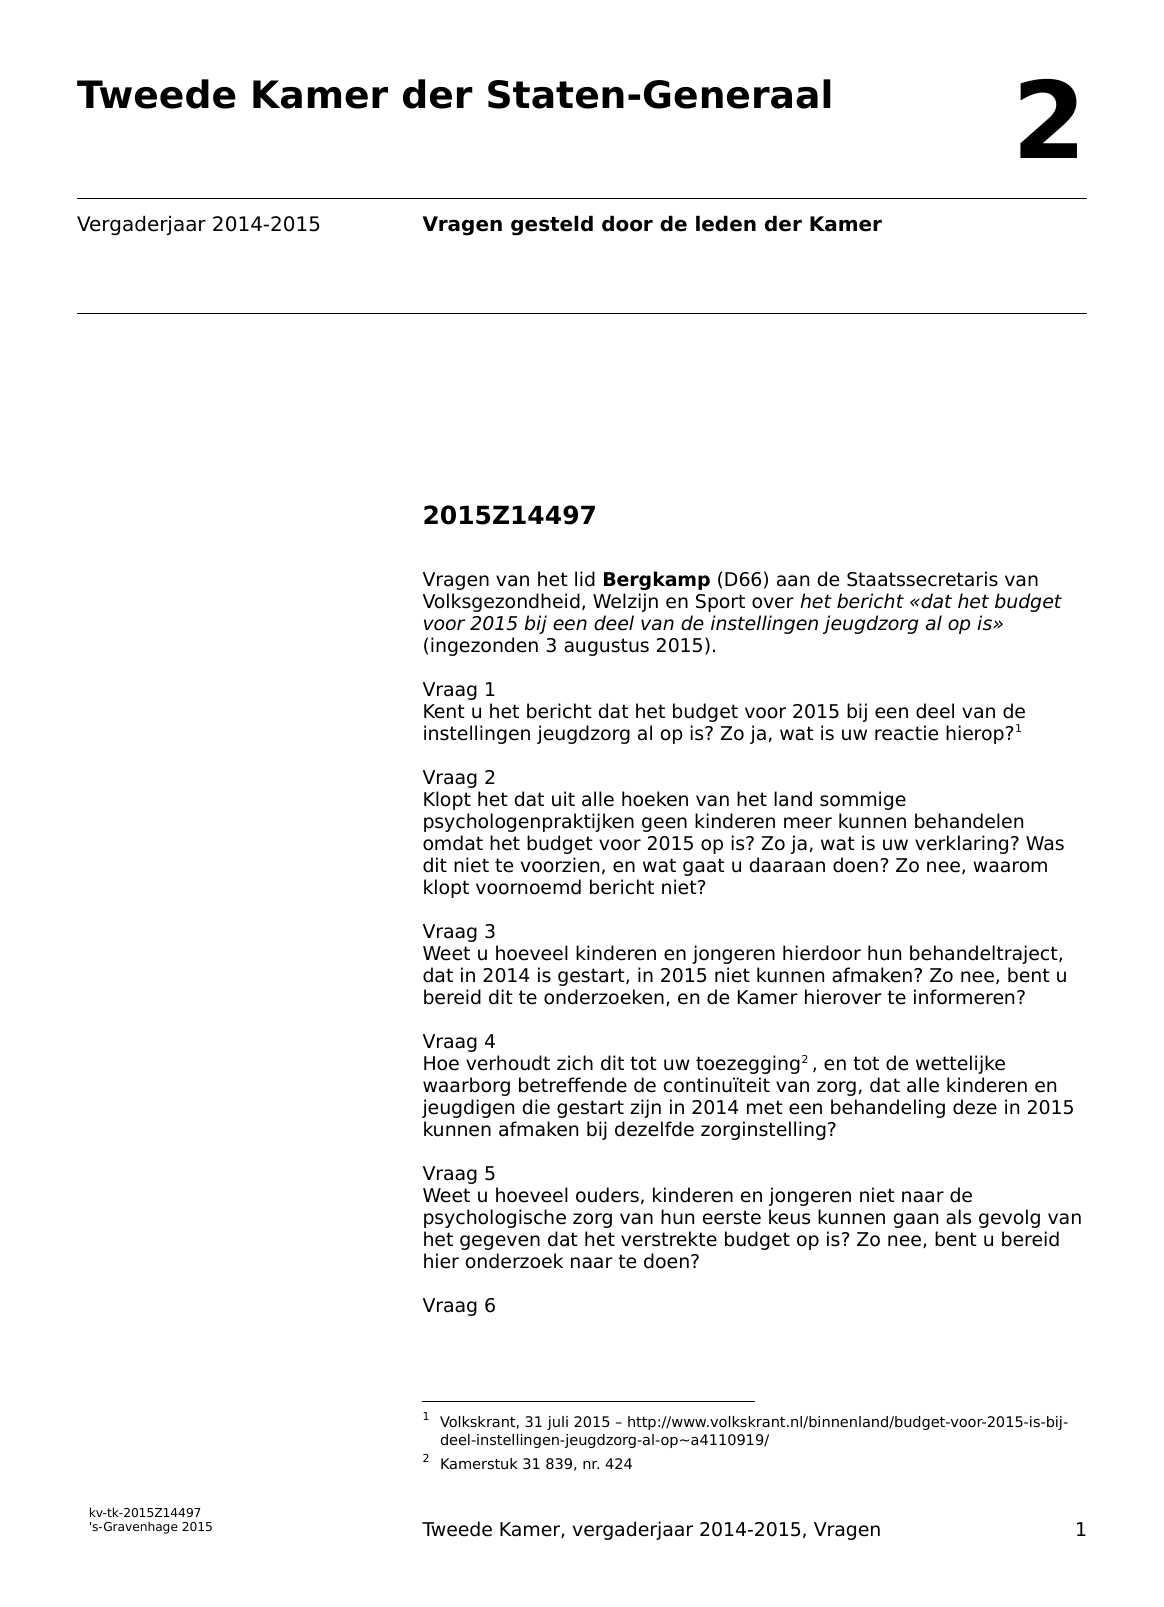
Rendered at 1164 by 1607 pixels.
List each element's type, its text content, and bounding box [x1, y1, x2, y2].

table_cell Vergaderjaar 2014-2015 [77, 199, 422, 313]
text Volkskrant, 31 juli 2015 – http://www.volkskrant.nl/binnenland/budget-voor-2015-is-bij-deel-instellingen-jeugdzorg-al-op~a4110919/ [422, 1410, 1087, 1449]
table_cell Vragen gesteld door de leden der Kamer [422, 199, 1087, 313]
text Vraag 4 [422, 1031, 1087, 1053]
text Weet u hoeveel kinderen en jongeren hierdoor hun behandeltraject, dat in 2014 is gestart, in 2015 niet kunnen afmaken? Zo nee, bent u bereid dit te onderzoeken, en de Kamer hierover te informeren? [422, 943, 1087, 1009]
table_header 2 [886, 59, 1087, 198]
text Vraag 1 [422, 679, 1087, 701]
text Vraag 5 [422, 1163, 1087, 1185]
text Kamerstuk 31 839, nr. 424 [422, 1452, 1087, 1474]
text Hoe verhoudt zich dit tot uw toezegging, en tot de wettelijke waarborg betreffende de continuïteit van zorg, dat alle kinderen en jeugdigen die gestart zijn in 2014 met een behandeling deze in 2015 kunnen afmaken bij dezelfde zorginstelling? [422, 1053, 1087, 1141]
text Weet u hoeveel ouders, kinderen en jongeren niet naar de psychologische zorg van hun eerste keus kunnen gaan als gevolg van het gegeven dat het verstrekte budget op is? Zo nee, bent u bereid hier onderzoek naar te doen? [422, 1185, 1087, 1273]
text Vraag 2 [422, 767, 1087, 789]
text Kent u het bericht dat het budget voor 2015 bij een deel van de instellingen jeugdzorg al op is? Zo ja, wat is uw reactie hierop? [422, 701, 1087, 745]
text 2015Z14497 [422, 501, 1087, 531]
text Vraag 6 [422, 1295, 1087, 1317]
text Vragen van het lid Bergkamp (D66) aan de Staatssecretaris van Volksgezondheid, Welzijn en Sport over het bericht «dat het budget voor 2015 bij een deel van de instellingen jeugdzorg al op is» (ingezonden 3 augustus 2015). [422, 569, 1087, 657]
table_header Tweede Kamer der Staten-Generaal [77, 59, 886, 198]
text Klopt het dat uit alle hoeken van het land sommige psychologenpraktijken geen kinderen meer kunnen behandelen omdat het budget voor 2015 op is? Zo ja, wat is uw verklaring? Was dit niet te voorzien, en wat gaat u daaraan doen? Zo nee, waarom klopt voornoemd bericht niet? [422, 789, 1087, 899]
text 's-Gravenhage 2015 [88, 1520, 323, 1534]
text Vraag 3 [422, 921, 1087, 943]
text kv-tk-2015Z14497 [88, 1506, 323, 1520]
